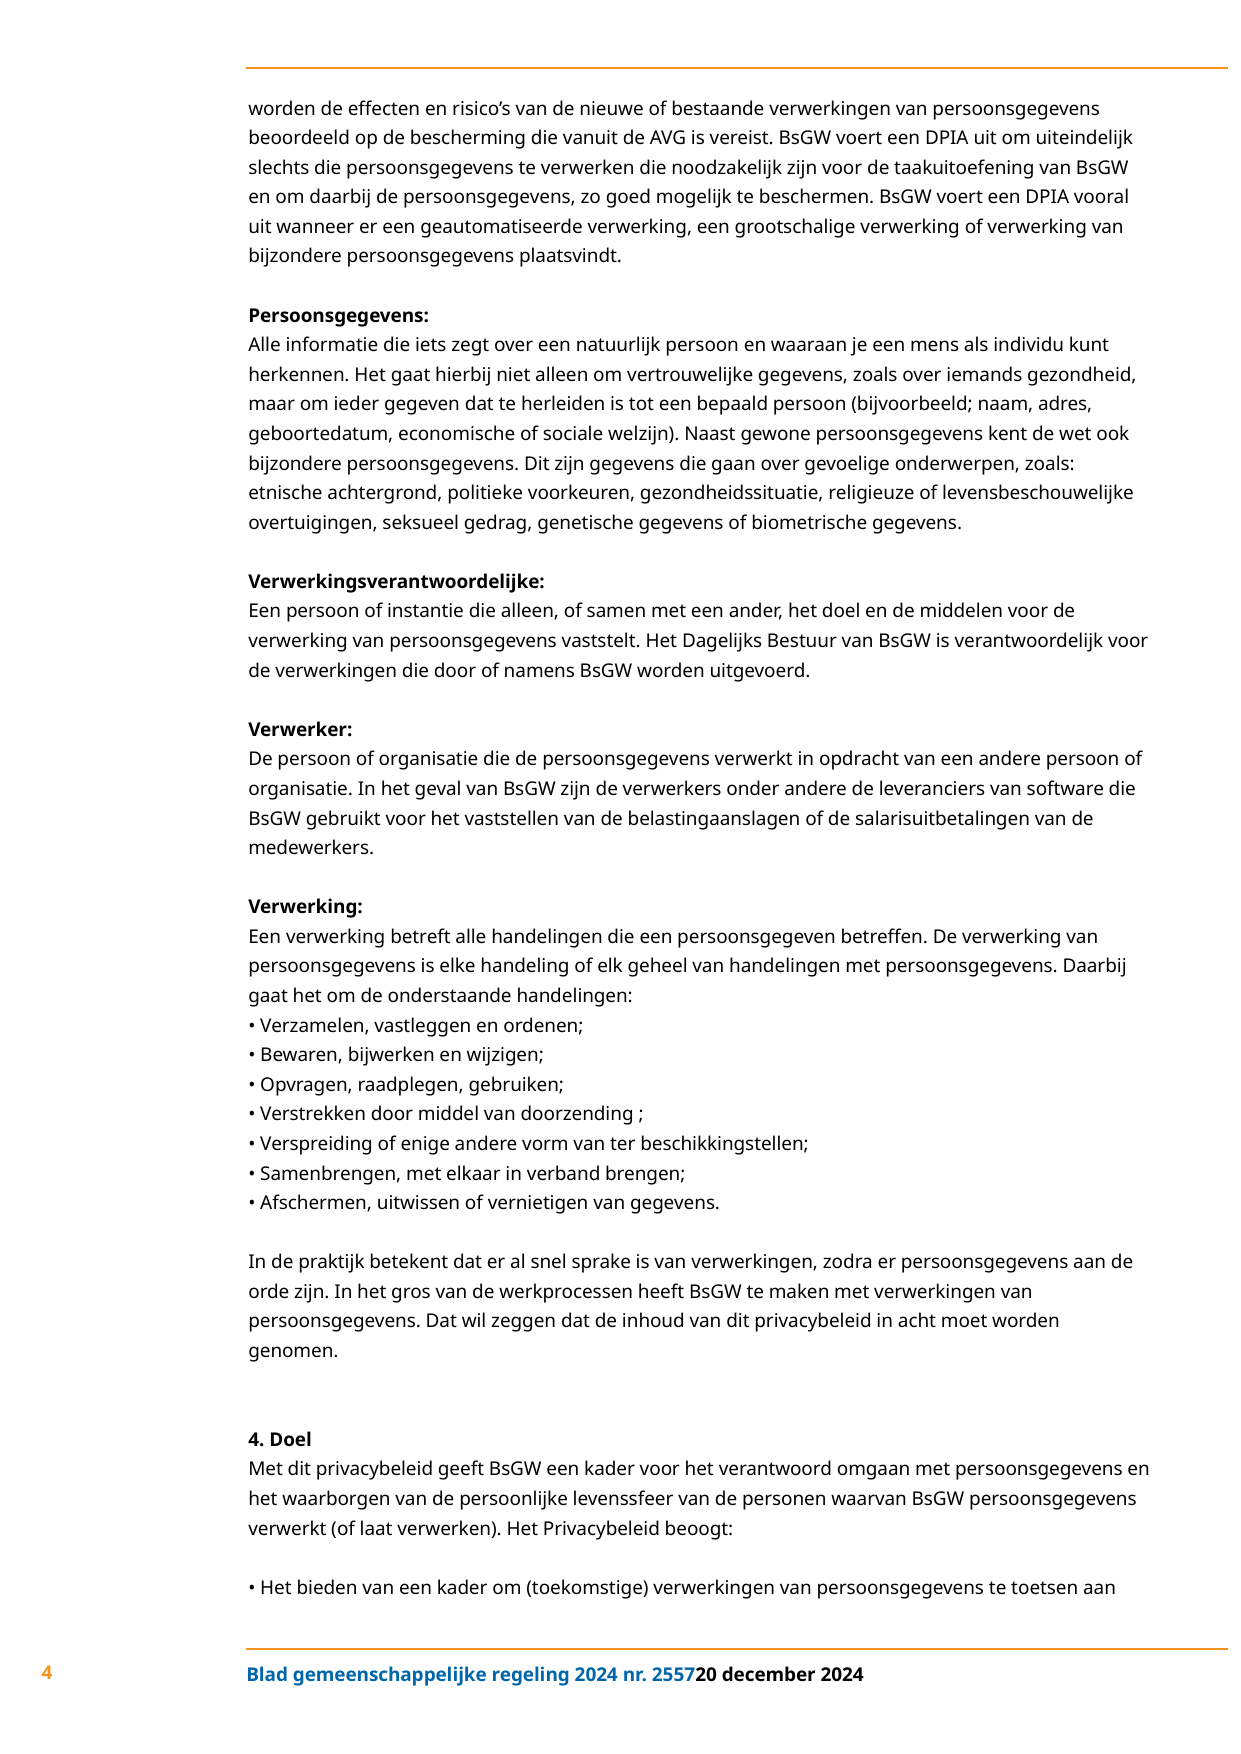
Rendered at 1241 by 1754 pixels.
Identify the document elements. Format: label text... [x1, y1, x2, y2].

text Verwerker: [248, 716, 1152, 742]
text • Opvragen, raadplegen, gebruiken; [248, 1071, 1152, 1097]
text • Verzamelen, vastleggen en ordenen; [248, 1012, 1152, 1038]
text • Verspreiding of enige andere vorm van ter beschikkingstellen; [248, 1130, 1152, 1156]
text • Afschermen, uitwissen of vernietigen van gegevens. [248, 1189, 1152, 1215]
text • Bewaren, bijwerken en wijzigen; [248, 1041, 1152, 1067]
text Een verwerking betreft alle handelingen die een persoonsgegeven betreffen. De verwerking van persoonsgegevens is elke handeling of elk geheel van handelingen met persoonsgegevens. Daarbij gaat het om de onderstaande handelingen: [248, 923, 1152, 1008]
text Verwerking: [248, 893, 1152, 919]
text Alle informatie die iets zegt over een natuurlijk persoon en waaraan je een mens als individu kunt herkennen. Het gaat hierbij niet alleen om vertrouwelijke gegevens, zoals over iemands gezondheid, maar om ieder gegeven dat te herleiden is tot een bepaald persoon (bijvoorbeeld; naam, adres, geboortedatum, economische of sociale welzijn). Naast gewone persoonsgegevens kent de wet ook bijzondere persoonsgegevens. Dit zijn gegevens die gaan over gevoelige onderwerpen, zoals: etnische achtergrond, politieke voorkeuren, gezondheidssituatie, religieuze of levensbeschouwelijke overtuigingen, seksueel gedrag, genetische gegevens of biometrische gegevens. [248, 331, 1152, 535]
text Een persoon of instantie die alleen, of samen met een ander, het doel en de middelen voor de verwerking van persoonsgegevens vaststelt. Het Dagelijks Bestuur van BsGW is verantwoordelijk voor de verwerkingen die door of namens BsGW worden uitgevoerd. [248, 598, 1152, 683]
text • Verstrekken door middel van doorzending ; [248, 1101, 1152, 1126]
text Met dit privacybeleid geeft BsGW een kader voor het verantwoord omgaan met persoonsgegevens en het waarborgen van de persoonlijke levenssfeer van de personen waarvan BsGW persoonsgegevens verwerkt (of laat verwerken). Het Privacybeleid beoogt: [248, 1456, 1152, 1541]
text In de praktijk betekent dat er al snel sprake is van verwerkingen, zodra er persoonsgegevens aan de orde zijn. In het gros van de werkprocessen heeft BsGW te maken met verwerkingen van persoonsgegevens. Dat wil zeggen dat de inhoud van dit privacybeleid in acht moet worden genomen. [248, 1248, 1152, 1363]
text 4. Doel [248, 1426, 1152, 1452]
text Persoonsgegevens: [248, 302, 1152, 328]
text • Samenbrengen, met elkaar in verband brengen; [248, 1160, 1152, 1186]
text Verwerkingsverantwoordelijke: [248, 568, 1152, 594]
picture [41, 47, 231, 172]
text De persoon of organisatie die de persoonsgegevens verwerkt in opdracht van een andere persoon of organisatie. In het geval van BsGW zijn de verwerkers onder andere de leveranciers van software die BsGW gebruikt voor het vaststellen van de belastingaanslagen of de salarisuitbetalingen van de medewerkers. [248, 746, 1152, 860]
text • Het bieden van een kader om (toekomstige) verwerkingen van persoonsgegevens te toetsen aan [248, 1574, 1152, 1600]
text worden de effecten en risico’s van de nieuwe of bestaande verwerkingen van persoonsgegevens beoordeeld op de bescherming die vanuit de AVG is vereist. BsGW voert een DPIA uit om uiteindelijk slechts die persoonsgegevens te verwerken die noodzakelijk zijn voor de taakuitoefening van BsGW en om daarbij de persoonsgegevens, zo goed mogelijk te beschermen. BsGW voert een DPIA vooral uit wanneer er een geautomatiseerde verwerking, een grootschalige verwerking of verwerking van bijzondere persoonsgegevens plaatsvindt. [248, 95, 1152, 268]
